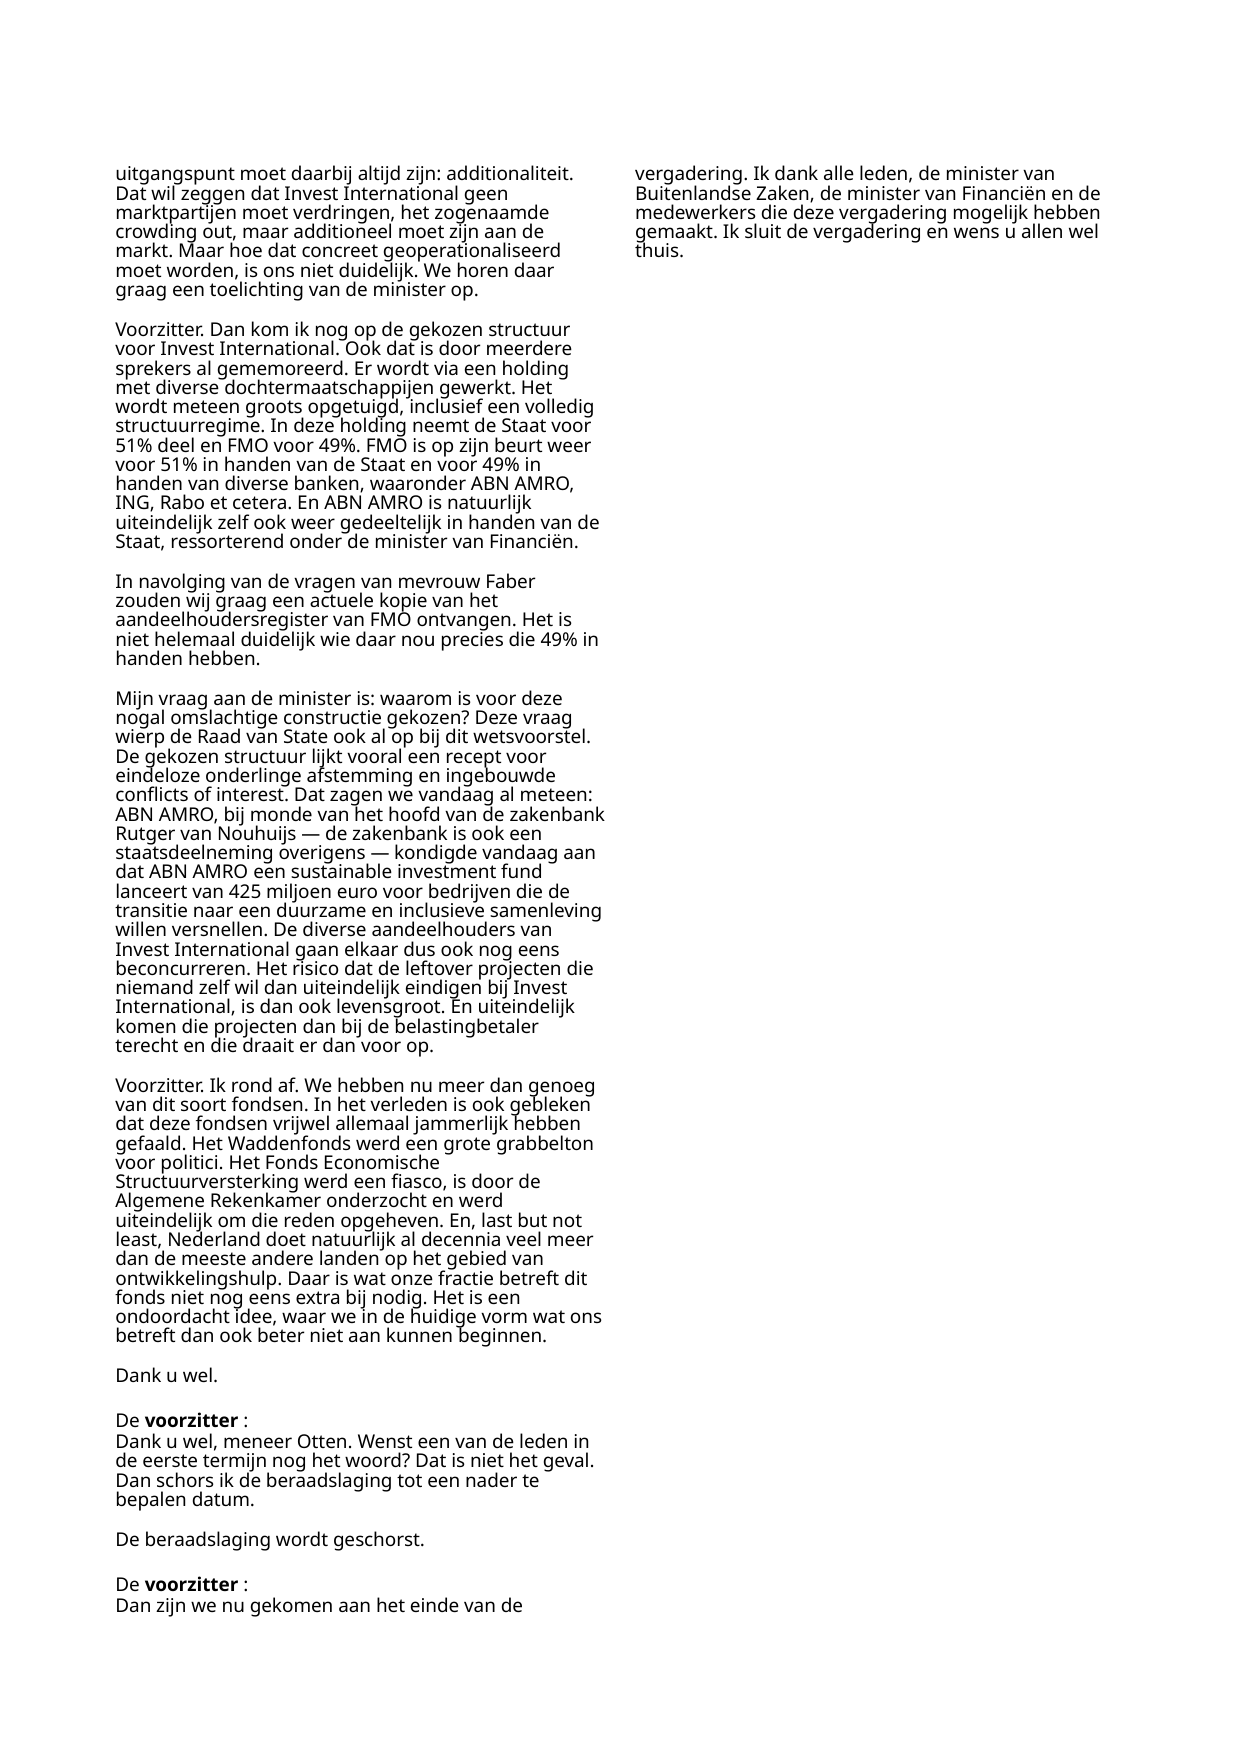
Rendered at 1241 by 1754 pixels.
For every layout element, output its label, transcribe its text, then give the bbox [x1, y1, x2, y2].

text Mijn vraag aan de minister is: waarom is voor deze nogal omslachtige constructie gekozen? Deze vraag wierp de Raad van State ook al op bij dit wetsvoorstel. De gekozen structuur lijkt vooral een recept voor eindeloze onderlinge afstemming en ingebouwde conflicts of interest. Dat zagen we vandaag al meteen: ABN AMRO, bij monde van het hoofd van de zakenbank Rutger van Nouhuijs — de zakenbank is ook een staatsdeelneming overigens — kondigde vandaag aan dat ABN AMRO een sustainable investment fund lanceert van 425 miljoen euro voor bedrijven die de transitie naar een duurzame en inclusieve samenleving willen versnellen. De diverse aandeelhouders van Invest International gaan elkaar dus ook nog eens beconcurreren. Het risico dat de leftover projecten die niemand zelf wil dan uiteindelijk eindigen bij Invest International, is dan ook levensgroot. En uiteindelijk komen die projecten dan bij de belastingbetaler terecht en die draait er dan voor op. [115, 690, 605, 1056]
text De beraadslaging wordt geschorst. [115, 1531, 605, 1550]
text De voorzitter : [115, 1571, 605, 1597]
text Dank u wel. [115, 1367, 605, 1387]
text In navolging van de vragen van mevrouw Faber zouden wij graag een actuele kopie van het aandeelhoudersregister van FMO ontvangen. Het is niet helemaal duidelijk wie daar nou precies die 49% in handen hebben. [115, 573, 605, 669]
text Dan zijn we nu gekomen aan het einde van de [115, 1597, 605, 1616]
text De voorzitter : [115, 1407, 605, 1433]
text Dank u wel, meneer Otten. Wenst een van de leden in de eerste termijn nog het woord? Dat is niet het geval. Dan schors ik de beraadslaging tot een nader te bepalen datum. [115, 1433, 605, 1510]
text Voorzitter. Dan kom ik nog op de gekozen structuur voor Invest International. Ook dat is door meerdere sprekers al gememoreerd. Er wordt via een holding met diverse dochtermaatschappijen gewerkt. Het wordt meteen groots opgetuigd, inclusief een volledig structuurregime. In deze holding neemt de Staat voor 51% deel en FMO voor 49%. FMO is op zijn beurt weer voor 51% in handen van de Staat en voor 49% in handen van diverse banken, waaronder ABN AMRO, ING, Rabo et cetera. En ABN AMRO is natuurlijk uiteindelijk zelf ook weer gedeeltelijk in handen van de Staat, ressorterend onder de minister van Financiën. [115, 321, 605, 552]
text uitgangspunt moet daarbij altijd zijn: additionaliteit. Dat wil zeggen dat Invest International geen marktpartijen moet verdringen, het zogenaamde crowding out, maar additioneel moet zijn aan de markt. Maar hoe dat concreet geoperationaliseerd moet worden, is ons niet duidelijk. We horen daar graag een toelichting van de minister op. [115, 165, 605, 300]
text Voorzitter. Ik rond af. We hebben nu meer dan genoeg van dit soort fondsen. In het verleden is ook gebleken dat deze fondsen vrijwel allemaal jammerlijk hebben gefaald. Het Waddenfonds werd een grote grabbelton voor politici. Het Fonds Economische Structuurversterking werd een fiasco, is door de Algemene Rekenkamer onderzocht en werd uiteindelijk om die reden opgeheven. En, last but not least, Nederland doet natuurlijk al decennia veel meer dan de meeste andere landen op het gebied van ontwikkelingshulp. Daar is wat onze fractie betreft dit fonds niet nog eens extra bij nodig. Het is een ondoordacht idee, waar we in de huidige vorm wat ons betreft dan ook beter niet aan kunnen beginnen. [115, 1077, 605, 1347]
text vergadering. Ik dank alle leden, de minister van Buitenlandse Zaken, de minister van Financiën en de medewerkers die deze vergadering mogelijk hebben gemaakt. Ik sluit de vergadering en wens u allen wel thuis. [635, 165, 1125, 262]
